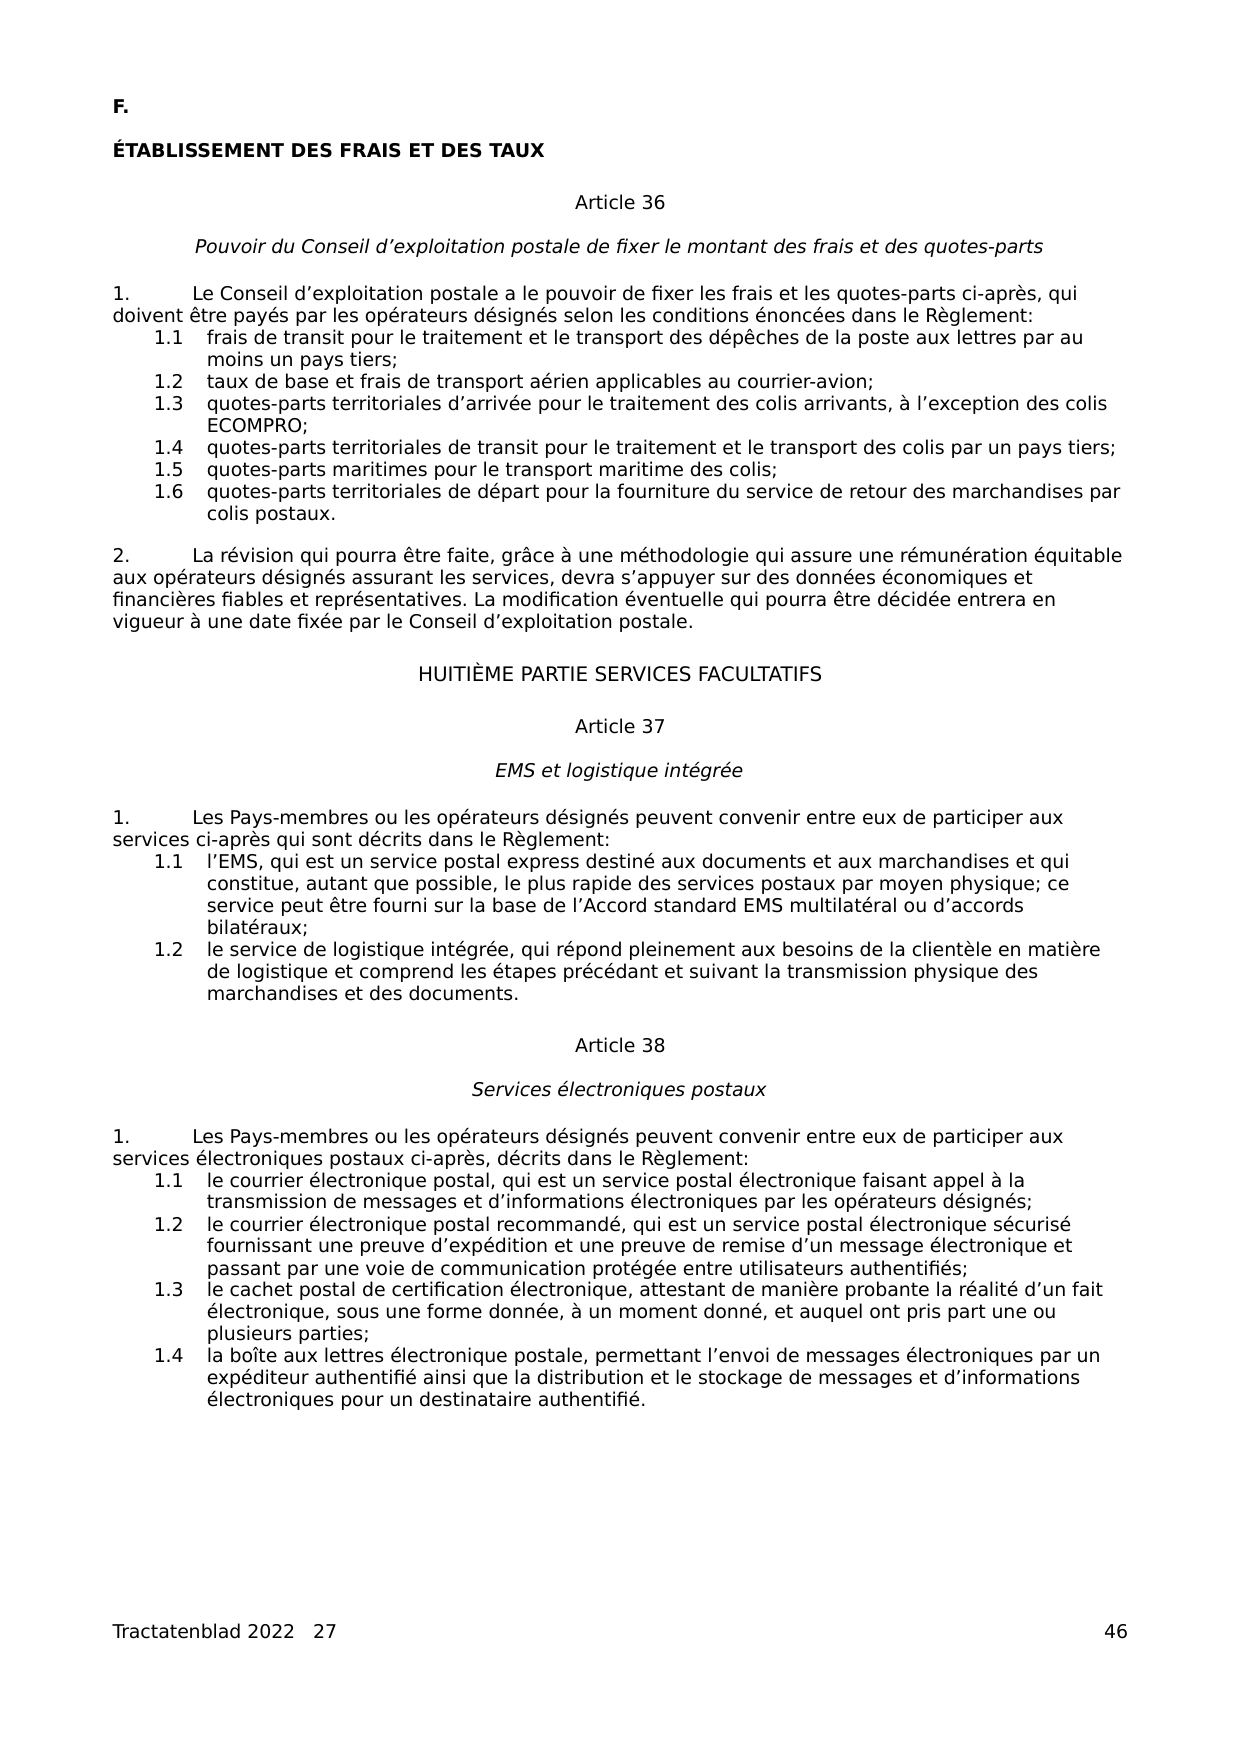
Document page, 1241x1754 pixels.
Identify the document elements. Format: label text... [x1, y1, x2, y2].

text 1. Les Pays-membres ou les opérateurs désignés peuvent convenir entre eux de participer aux services ci-après qui sont décrits dans le Règlement: [112, 807, 1128, 851]
text 1.1 le courrier électronique postal, qui est un service postal électronique faisant appel à la transmission de messages et d’informations électroniques par les opérateurs désignés; [153, 1169, 1128, 1213]
text 1.5 quotes-parts maritimes pour le transport maritime des colis; [153, 459, 1128, 481]
subtitle Article 36 Pouvoir du Conseil d’exploitation postale de fixer le montant des frais et des quotes-parts [112, 192, 1128, 258]
text 1.1 l’EMS, qui est un service postal express destiné aux documents et aux marchandises et qui constitue, autant que possible, le plus rapide des services postaux par moyen physique; ce service peut être fourni sur la base de l’Accord standard EMS multilatéral ou d’accords bilatéraux; [153, 851, 1128, 939]
text 2. La révision qui pourra être faite, grâce à une méthodologie qui assure une rémunération équitable aux opérateurs désignés assurant les services, devra s’appuyer sur des données économiques et financières fiables et représentatives. La modification éventuelle qui pourra être décidée entrera en vigueur à une date fixée par le Conseil d’exploitation postale. [112, 544, 1128, 632]
subtitle Article 38 Services électroniques postaux [112, 1034, 1128, 1101]
text 1.2 taux de base et frais de transport aérien applicables au courrier-avion; [153, 371, 1128, 393]
text 1.2 le service de logistique intégrée, qui répond pleinement aux besoins de la clientèle en matière de logistique et comprend les étapes précédant et suivant la transmission physique des marchandises et des documents. [153, 939, 1128, 1004]
text 1.3 quotes-parts territoriales d’arrivée pour le traitement des colis arrivants, à l’exception des colis ECOMPRO; [153, 393, 1128, 437]
text 1.6 quotes-parts territoriales de départ pour la fourniture du service de retour des marchandises par colis postaux. [153, 481, 1128, 524]
text 1.1 frais de transit pour le traitement et le transport des dépêches de la poste aux lettres par au moins un pays tiers; [153, 327, 1128, 371]
text 1. Le Conseil d’exploitation postale a le pouvoir de fixer les frais et les quotes-parts ci-après, qui doivent être payés par les opérateurs désignés selon les conditions énoncées dans le Règlement: [112, 283, 1128, 327]
subtitle F. ÉTABLISSEMENT DES FRAIS ET DES TAUX [112, 96, 1128, 162]
text 1.3 le cachet postal de certification électronique, attestant de manière probante la réalité d’un fait électronique, sous une forme donnée, à un moment donné, et auquel ont pris part une ou plusieurs parties; [153, 1279, 1128, 1345]
text 1.2 le courrier électronique postal recommandé, qui est un service postal électronique sécurisé fournissant une preuve d’expédition et une preuve de remise d’un message électronique et passant par une voie de communication protégée entre utilisateurs authentifiés; [153, 1213, 1128, 1279]
subtitle Article 37 EMS et logistique intégrée [112, 716, 1128, 782]
text 1.4 quotes-parts territoriales de transit pour le traitement et le transport des colis par un pays tiers; [153, 437, 1128, 459]
text 1. Les Pays-membres ou les opérateurs désignés peuvent convenir entre eux de participer aux services électroniques postaux ci-après, décrits dans le Règlement: [112, 1126, 1128, 1169]
subtitle HUITIÈME PARTIE SERVICES FACULTATIFS [112, 662, 1128, 686]
text 1.4 la boîte aux lettres électronique postale, permettant l’envoi de messages électroniques par un expéditeur authentifié ainsi que la distribution et le stockage de messages et d’informations électroniques pour un destinataire authentifié. [153, 1345, 1128, 1411]
